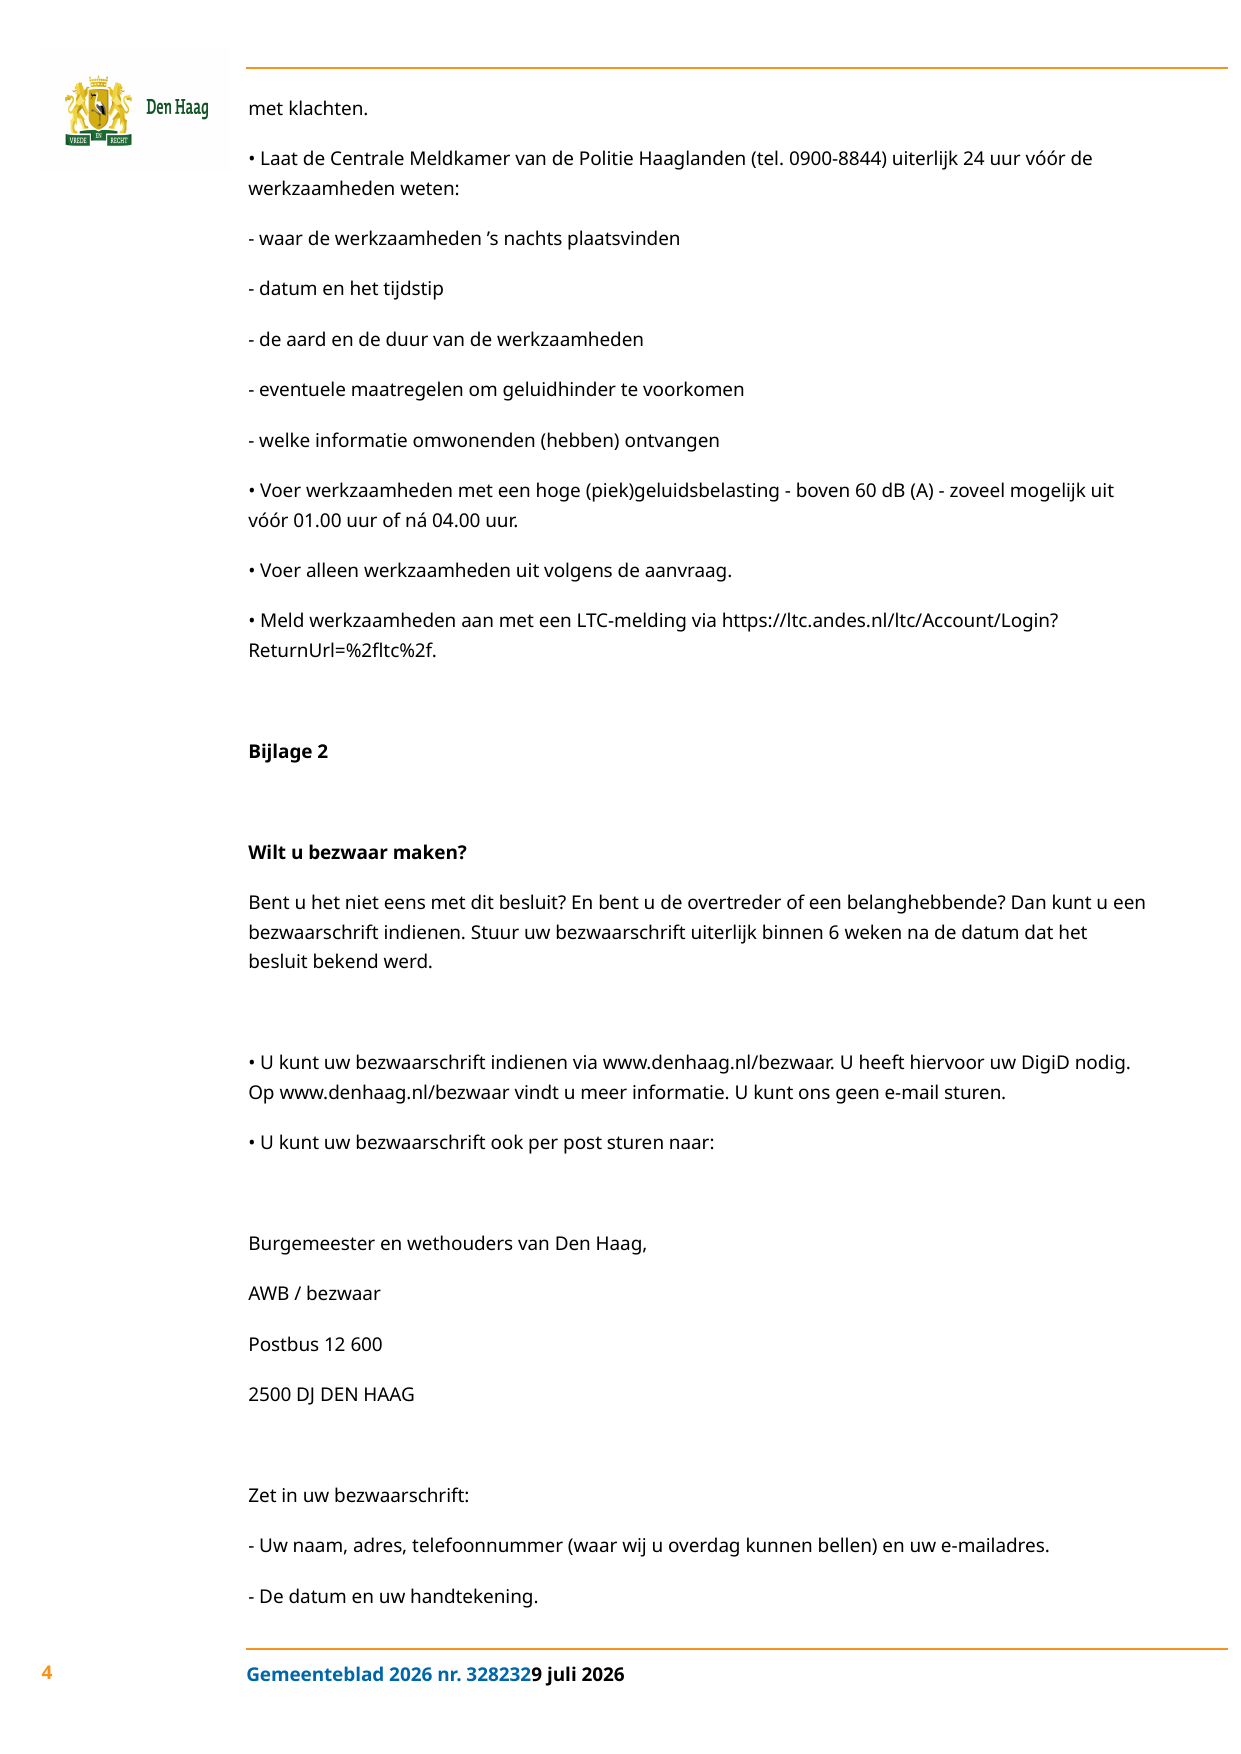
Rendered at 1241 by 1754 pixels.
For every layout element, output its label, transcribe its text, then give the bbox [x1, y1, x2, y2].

text Burgemeester en wethouders van Den Haag, [248, 1230, 1152, 1256]
text Postbus 12 600 [248, 1331, 1152, 1357]
text Bijlage 2 [248, 738, 1152, 764]
text • Laat de Centrale Meldkamer van de Politie Haaglanden (tel. 0900-8844) uiterlijk 24 uur vóór de werkzaamheden weten: [248, 145, 1152, 201]
picture [41, 47, 231, 172]
text met klachten. [248, 95, 1152, 121]
text - datum en het tijdstip [248, 276, 1152, 301]
text • U kunt uw bezwaarschrift ook per post sturen naar: [248, 1129, 1152, 1155]
text Zet in uw bezwaarschrift: [248, 1482, 1152, 1508]
text Wilt u bezwaar maken? [248, 839, 1152, 865]
text • Voer alleen werkzaamheden uit volgens de aanvraag. [248, 557, 1152, 583]
text • U kunt uw bezwaarschrift indienen via www.denhaag.nl/bezwaar. U heeft hiervoor uw DigiD nodig. Op www.denhaag.nl/bezwaar vindt u meer informatie. U kunt ons geen e-mail sturen. [248, 1049, 1152, 1105]
text Bent u het niet eens met dit besluit? En bent u de overtreder of een belanghebbende? Dan kunt u een bezwaarschrift indienen. Stuur uw bezwaarschrift uiterlijk binnen 6 weken na de datum dat het besluit bekend werd. [248, 889, 1152, 974]
text - eventuele maatregelen om geluidhinder te voorkomen [248, 376, 1152, 402]
text • Meld werkzaamheden aan met een LTC-melding via https://ltc.andes.nl/ltc/Account/Login?ReturnUrl=%2fltc%2f. [248, 608, 1152, 663]
text - waar de werkzaamheden ’s nachts plaatsvinden [248, 225, 1152, 251]
text - De datum en uw handtekening. [248, 1583, 1152, 1609]
text - de aard en de duur van de werkzaamheden [248, 326, 1152, 352]
text 2500 DJ DEN HAAG [248, 1381, 1152, 1407]
text AWB / bezwaar [248, 1281, 1152, 1306]
text - Uw naam, adres, telefoonnummer (waar wij u overdag kunnen bellen) en uw e-mailadres. [248, 1533, 1152, 1558]
text - welke informatie omwonenden (hebben) ontvangen [248, 427, 1152, 453]
text • Voer werkzaamheden met een hoge (piek)geluidsbelasting - boven 60 dB (A) - zoveel mogelijk uit vóór 01.00 uur of ná 04.00 uur. [248, 477, 1152, 533]
